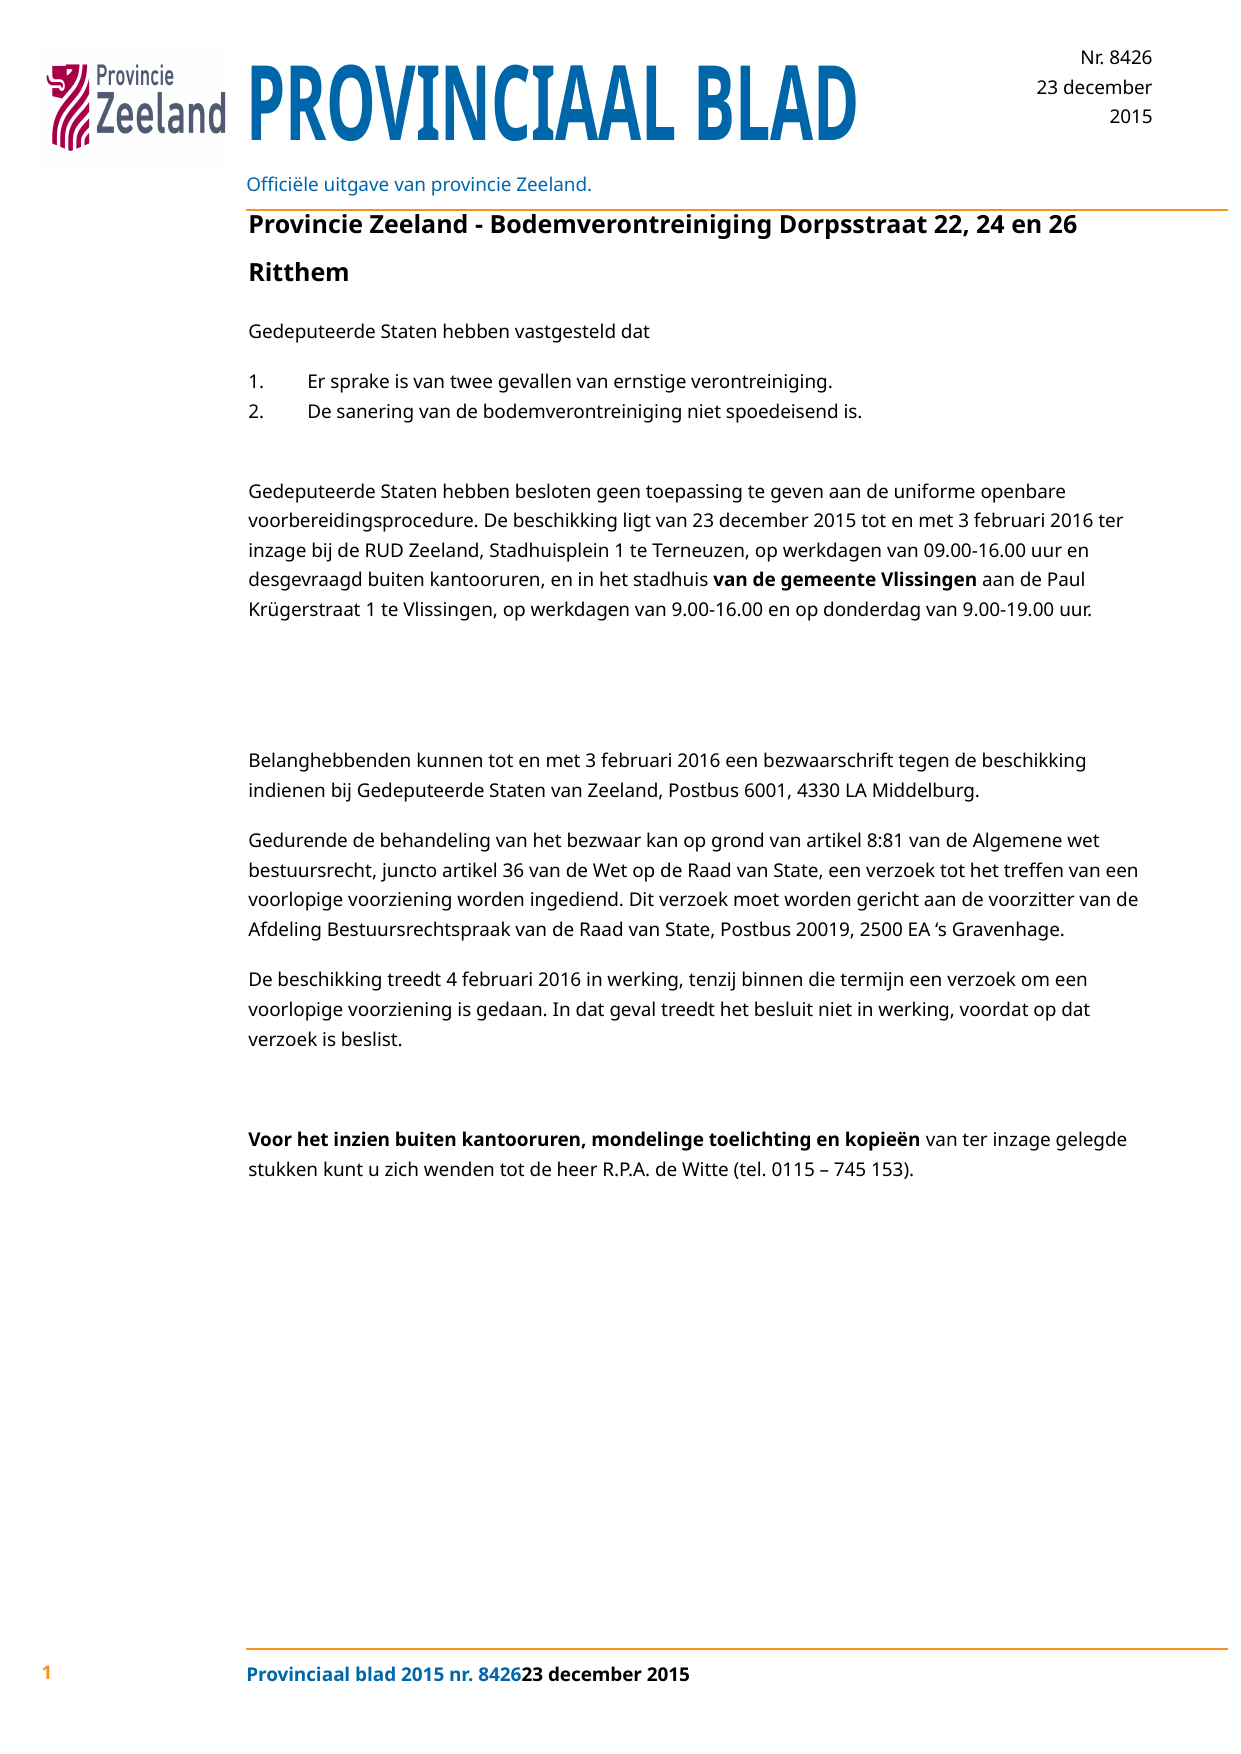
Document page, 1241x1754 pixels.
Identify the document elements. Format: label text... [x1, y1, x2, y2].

text Belanghebbenden kunnen tot en met 3 februari 2016 een bezwaarschrift tegen de beschikking indienen bij Gedeputeerde Staten van Zeeland, Postbus 6001, 4330 LA Middelburg. [248, 747, 1152, 803]
text Gedeputeerde Staten hebben vastgesteld dat [248, 318, 1152, 344]
list De sanering van de bodemverontreiniging niet spoedeisend is. [248, 398, 1152, 424]
list Er sprake is van twee gevallen van ernstige verontreiniging. [248, 368, 1152, 394]
text Voor het inzien buiten kantooruren, mondelinge toelichting en kopieën van ter inzage gelegde stukken kunt u zich wenden tot de heer R.P.A. de Witte (tel. 0115 – 745 153). [248, 1127, 1152, 1182]
picture [41, 47, 231, 172]
text De beschikking treedt 4 februari 2016 in werking, tenzij binnen die termijn een verzoek om een voorlopige voorziening is gedaan. In dat geval treedt het besluit niet in werking, voordat op dat verzoek is beslist. [248, 967, 1152, 1052]
text Provincie Zeeland - Bodemverontreiniging Dorpsstraat 22, 24 en 26 Ritthem [248, 211, 1152, 288]
text Gedurende de behandeling van het bezwaar kan op grond van artikel 8:81 van de Algemene wet bestuursrecht, juncto artikel 36 van de Wet op de Raad van State, een verzoek tot het treffen van een voorlopige voorziening worden ingediend. Dit verzoek moet worden gericht aan de voorzitter van de Afdeling Bestuursrechtspraak van de Raad van State, Postbus 20019, 2500 EA ‘s Gravenhage. [248, 827, 1152, 942]
text Gedeputeerde Staten hebben besloten geen toepassing te geven aan de uniforme openbare voorbereidingsprocedure. De beschikking ligt van 23 december 2015 tot en met 3 februari 2016 ter inzage bij de RUD Zeeland, Stadhuisplein 1 te Terneuzen, op werkdagen van 09.00-16.00 uur en desgevraagd buiten kantooruren, en in het stadhuis van de gemeente Vlissingen aan de Paul Krügerstraat 1 te Vlissingen, op werkdagen van 9.00-16.00 en op donderdag van 9.00-19.00 uur. [248, 478, 1152, 622]
